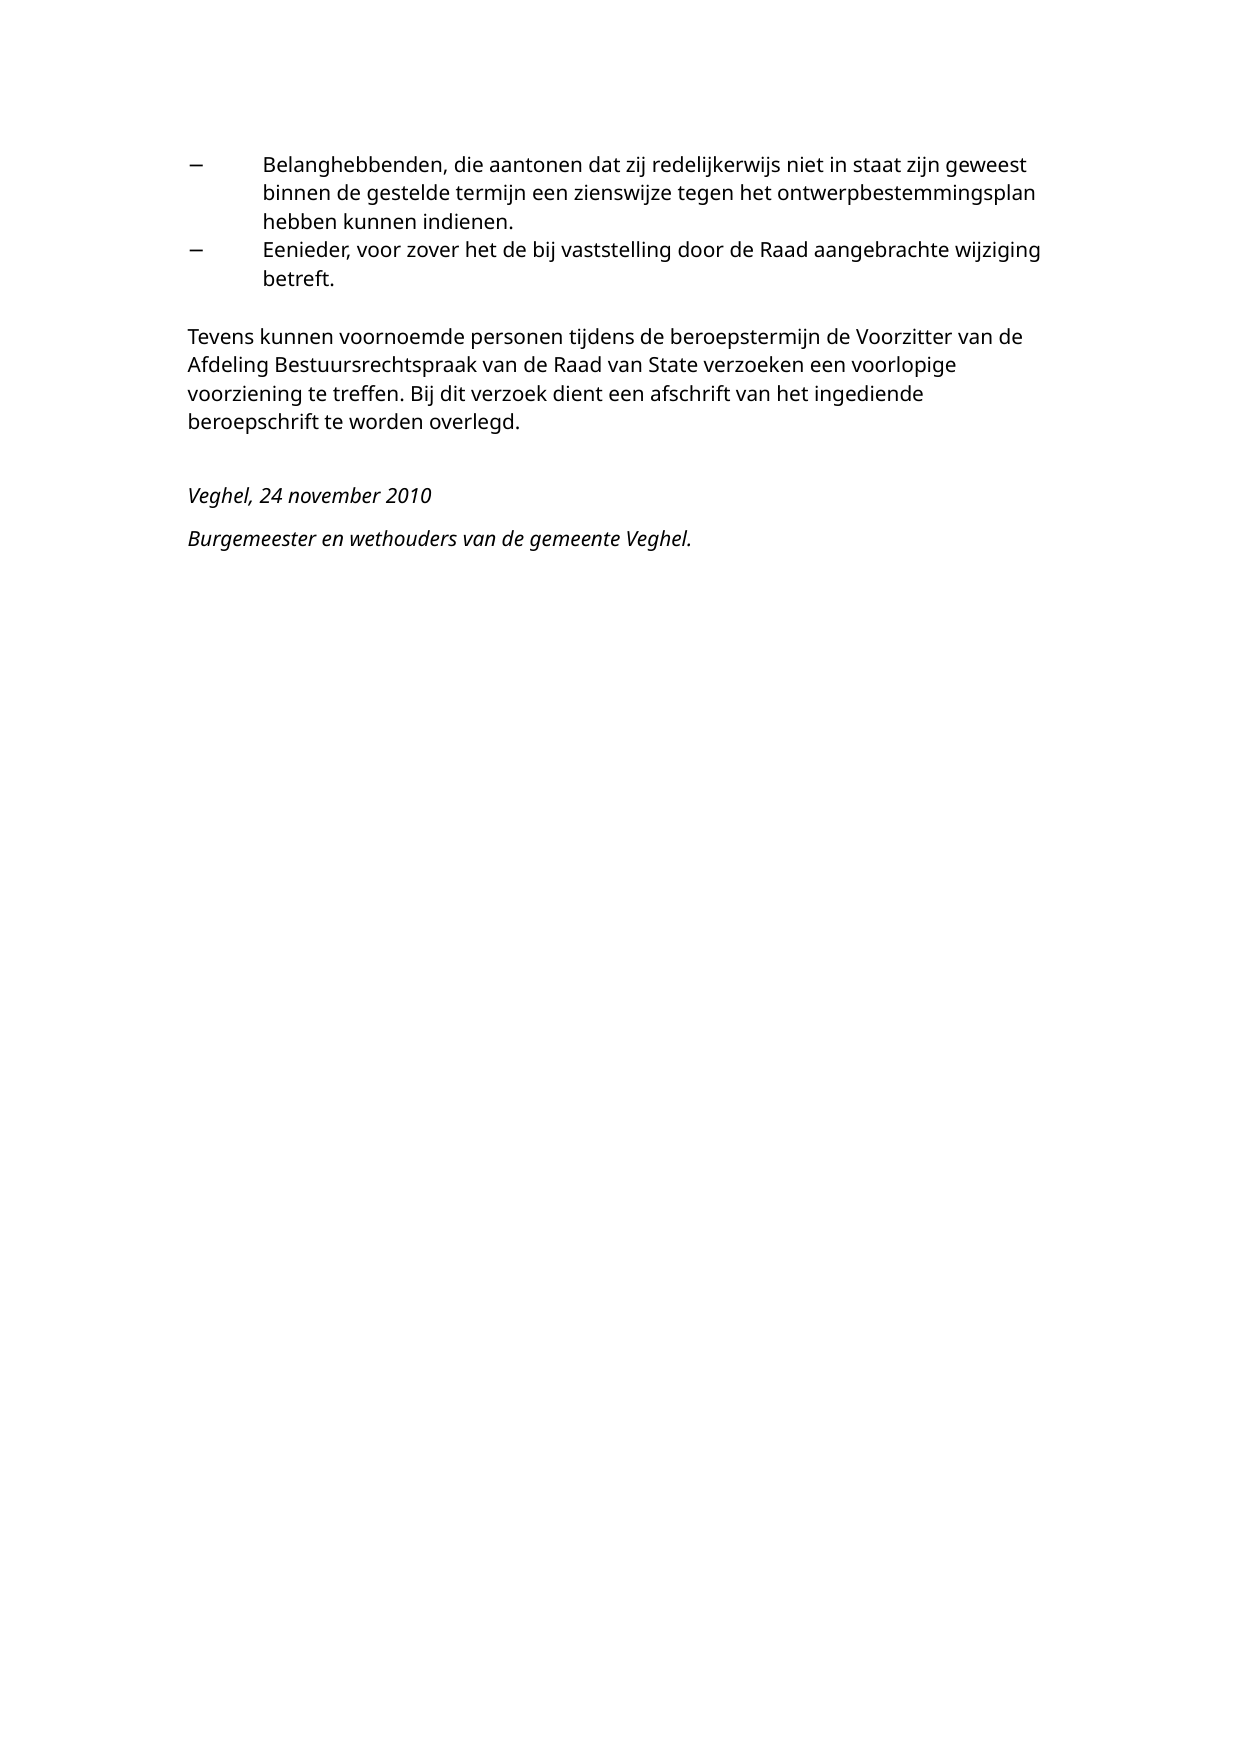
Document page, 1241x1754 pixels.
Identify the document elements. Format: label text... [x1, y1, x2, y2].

text Tevens kunnen voornoemde personen tijdens de beroepstermijn de Voorzitter van de Afdeling Bestuursrechtspraak van de Raad van State verzoeken een voorlopige voorziening te treffen. Bij dit verzoek dient een afschrift van het ingediende beroepschrift te worden overlegd. [187, 322, 1053, 436]
text Veghel, 24 november 2010 [187, 481, 1053, 509]
list Belanghebbenden, die aantonen dat zij redelijkerwijs niet in staat zijn geweest binnen de gestelde termijn een zienswijze tegen het ontwerpbestemmingsplan hebben kunnen indienen. [187, 150, 1053, 235]
text Burgemeester en wethouders van de gemeente Veghel. [187, 524, 1053, 553]
list Eenieder, voor zover het de bij vaststelling door de Raad aangebrachte wijziging betreft. [187, 235, 1053, 292]
